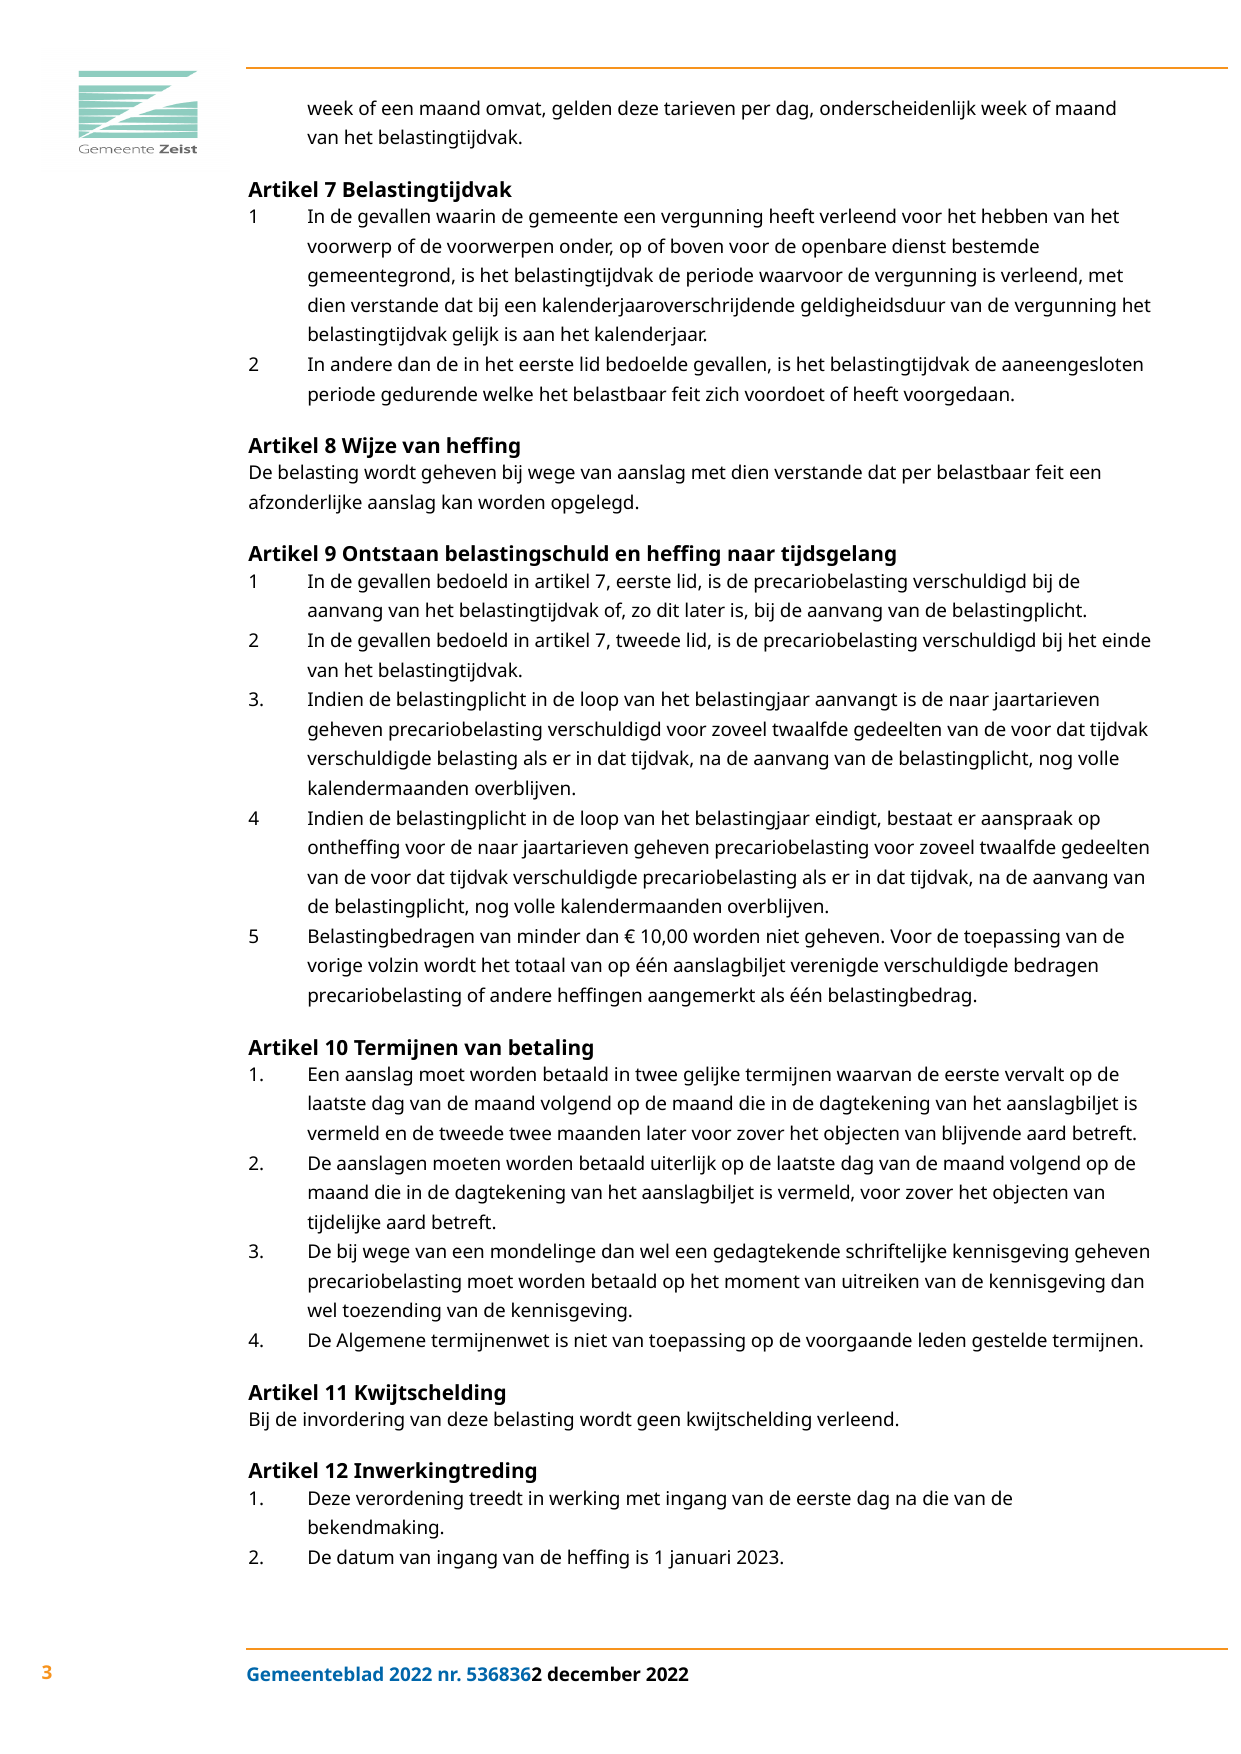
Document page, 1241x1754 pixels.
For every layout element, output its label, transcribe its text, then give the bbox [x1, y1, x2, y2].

list week of een maand omvat, gelden deze tarieven per dag, onderscheidenlijk week of maand van het belastingtijdvak. [248, 95, 1152, 150]
text Artikel 11 Kwijtschelding [248, 1378, 1152, 1406]
list Indien de belastingplicht in de loop van het belastingjaar aanvangt is de naar jaartarieven geheven precariobelasting verschuldigd voor zoveel twaalfde gedeelten van de voor dat tijdvak verschuldigde belasting als er in dat tijdvak, na de aanvang van de belastingplicht, nog volle kalendermaanden overblijven. [248, 686, 1152, 801]
list De Algemene termijnenwet is niet van toepassing op de voorgaande leden gestelde termijnen. [248, 1327, 1152, 1353]
text Artikel 12 Inwerkingtreding [248, 1457, 1152, 1485]
text Artikel 7 Belastingtijdvak [248, 175, 1152, 203]
list Belastingbedragen van minder dan € 10,00 worden niet geheven. Voor de toepassing van de vorige volzin wordt het totaal van op één aanslagbiljet verenigde verschuldigde bedragen precariobelasting of andere heffingen aangemerkt als één belastingbedrag. [248, 923, 1152, 1008]
text Bij de invordering van deze belasting wordt geen kwijtschelding verleend. [248, 1406, 1152, 1432]
text Artikel 10 Termijnen van betaling [248, 1033, 1152, 1061]
list De bij wege van een mondelinge dan wel een gedagtekende schriftelijke kennisgeving geheven precariobelasting moet worden betaald op het moment van uitreiken van de kennisgeving dan wel toezending van de kennisgeving. [248, 1238, 1152, 1323]
text Artikel 8 Wijze van heffing [248, 431, 1152, 459]
list De aanslagen moeten worden betaald uiterlijk op de laatste dag van de maand volgend op de maand die in de dagtekening van het aanslagbiljet is vermeld, voor zover het objecten van tijdelijke aard betreft. [248, 1150, 1152, 1235]
list In andere dan de in het eerste lid bedoelde gevallen, is het belastingtijdvak de aaneengesloten periode gedurende welke het belastbaar feit zich voordoet of heeft voorgedaan. [248, 351, 1152, 406]
list Indien de belastingplicht in de loop van het belastingjaar eindigt, bestaat er aanspraak op ontheffing voor de naar jaartarieven geheven precariobelasting voor zoveel twaalfde gedeelten van de voor dat tijdvak verschuldigde precariobelasting als er in dat tijdvak, na de aanvang van de belastingplicht, nog volle kalendermaanden overblijven. [248, 805, 1152, 919]
list De datum van ingang van de heffing is 1 januari 2023. [248, 1544, 1152, 1570]
list Een aanslag moet worden betaald in twee gelijke termijnen waarvan de eerste vervalt op de laatste dag van de maand volgend op de maand die in de dagtekening van het aanslagbiljet is vermeld en de tweede twee maanden later voor zover het objecten van blijvende aard betreft. [248, 1061, 1152, 1146]
list In de gevallen bedoeld in artikel 7, eerste lid, is de precariobelasting verschuldigd bij de aanvang van het belastingtijdvak of, zo dit later is, bij de aanvang van de belastingplicht. [248, 568, 1152, 623]
list Deze verordening treedt in werking met ingang van de eerste dag na die van de bekendmaking. [248, 1485, 1152, 1540]
text De belasting wordt geheven bij wege van aanslag met dien verstande dat per belastbaar feit een afzonderlijke aanslag kan worden opgelegd. [248, 459, 1152, 515]
picture [41, 47, 231, 172]
text Artikel 9 Ontstaan belastingschuld en heffing naar tijdsgelang [248, 539, 1152, 568]
list In de gevallen bedoeld in artikel 7, tweede lid, is de precariobelasting verschuldigd bij het einde van het belastingtijdvak. [248, 627, 1152, 682]
list In de gevallen waarin de gemeente een vergunning heeft verleend voor het hebben van het voorwerp of de voorwerpen onder, op of boven voor de openbare dienst bestemde gemeentegrond, is het belastingtijdvak de periode waarvoor de vergunning is verleend, met dien verstande dat bij een kalenderjaaroverschrijdende geldigheidsduur van de vergunning het belastingtijdvak gelijk is aan het kalenderjaar. [248, 203, 1152, 347]
